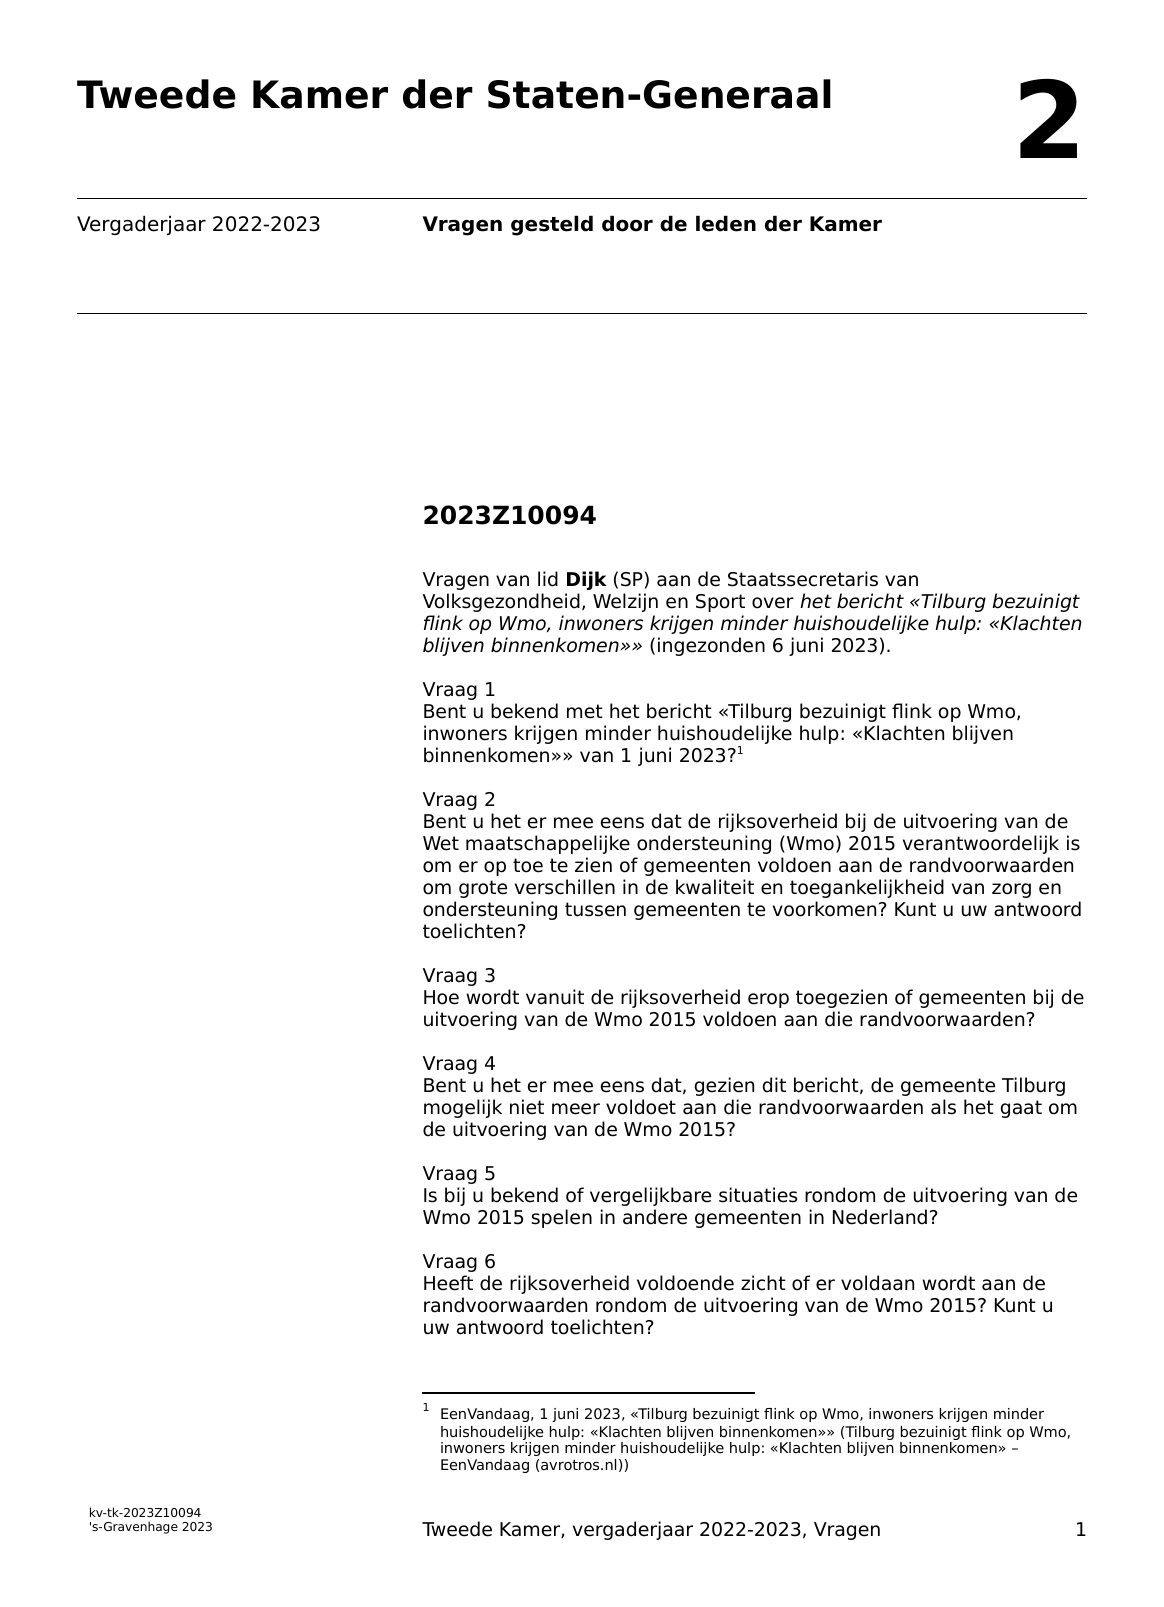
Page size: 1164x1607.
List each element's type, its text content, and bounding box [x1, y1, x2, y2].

text 2023Z10094 [422, 501, 1087, 531]
text Vraag 6 [422, 1251, 1087, 1273]
text kv-tk-2023Z10094 [88, 1506, 323, 1520]
text Vraag 2 [422, 789, 1087, 811]
text Hoe wordt vanuit de rijksoverheid erop toegezien of gemeenten bij de uitvoering van de Wmo 2015 voldoen aan die randvoorwaarden? [422, 987, 1087, 1031]
text Is bij u bekend of vergelijkbare situaties rondom de uitvoering van de Wmo 2015 spelen in andere gemeenten in Nederland? [422, 1185, 1087, 1229]
text Heeft de rijksoverheid voldoende zicht of er voldaan wordt aan de randvoorwaarden rondom de uitvoering van de Wmo 2015? Kunt u uw antwoord toelichten? [422, 1273, 1087, 1339]
table_header 2 [886, 59, 1087, 198]
text EenVandaag, 1 juni 2023, «Tilburg bezuinigt flink op Wmo, inwoners krijgen minder huishoudelijke hulp: «Klachten blijven binnenkomen»» (Tilburg bezuinigt flink op Wmo, inwoners krijgen minder huishoudelijke hulp: «Klachten blijven binnenkomen» – EenVandaag (avrotros.nl)) [422, 1402, 1087, 1474]
table_cell Vergaderjaar 2022-2023 [77, 199, 422, 313]
text Vragen van lid Dijk (SP) aan de Staatssecretaris van Volksgezondheid, Welzijn en Sport over het bericht «Tilburg bezuinigt flink op Wmo, inwoners krijgen minder huishoudelijke hulp: «Klachten blijven binnenkomen»» (ingezonden 6 juni 2023). [422, 569, 1087, 657]
text Vraag 4 [422, 1053, 1087, 1075]
text Vraag 3 [422, 965, 1087, 987]
text 's-Gravenhage 2023 [88, 1520, 323, 1534]
text Vraag 1 [422, 679, 1087, 701]
text Bent u bekend met het bericht «Tilburg bezuinigt flink op Wmo, inwoners krijgen minder huishoudelijke hulp: «Klachten blijven binnenkomen»» van 1 juni 2023? [422, 701, 1087, 767]
table_cell Vragen gesteld door de leden der Kamer [422, 199, 1087, 313]
text Bent u het er mee eens dat, gezien dit bericht, de gemeente Tilburg mogelijk niet meer voldoet aan die randvoorwaarden als het gaat om de uitvoering van de Wmo 2015? [422, 1075, 1087, 1141]
text Vraag 5 [422, 1163, 1087, 1185]
table_header Tweede Kamer der Staten-Generaal [77, 59, 886, 198]
text Bent u het er mee eens dat de rijksoverheid bij de uitvoering van de Wet maatschappelijke ondersteuning (Wmo) 2015 verantwoordelijk is om er op toe te zien of gemeenten voldoen aan de randvoorwaarden om grote verschillen in de kwaliteit en toegankelijkheid van zorg en ondersteuning tussen gemeenten te voorkomen? Kunt u uw antwoord toelichten? [422, 811, 1087, 943]
